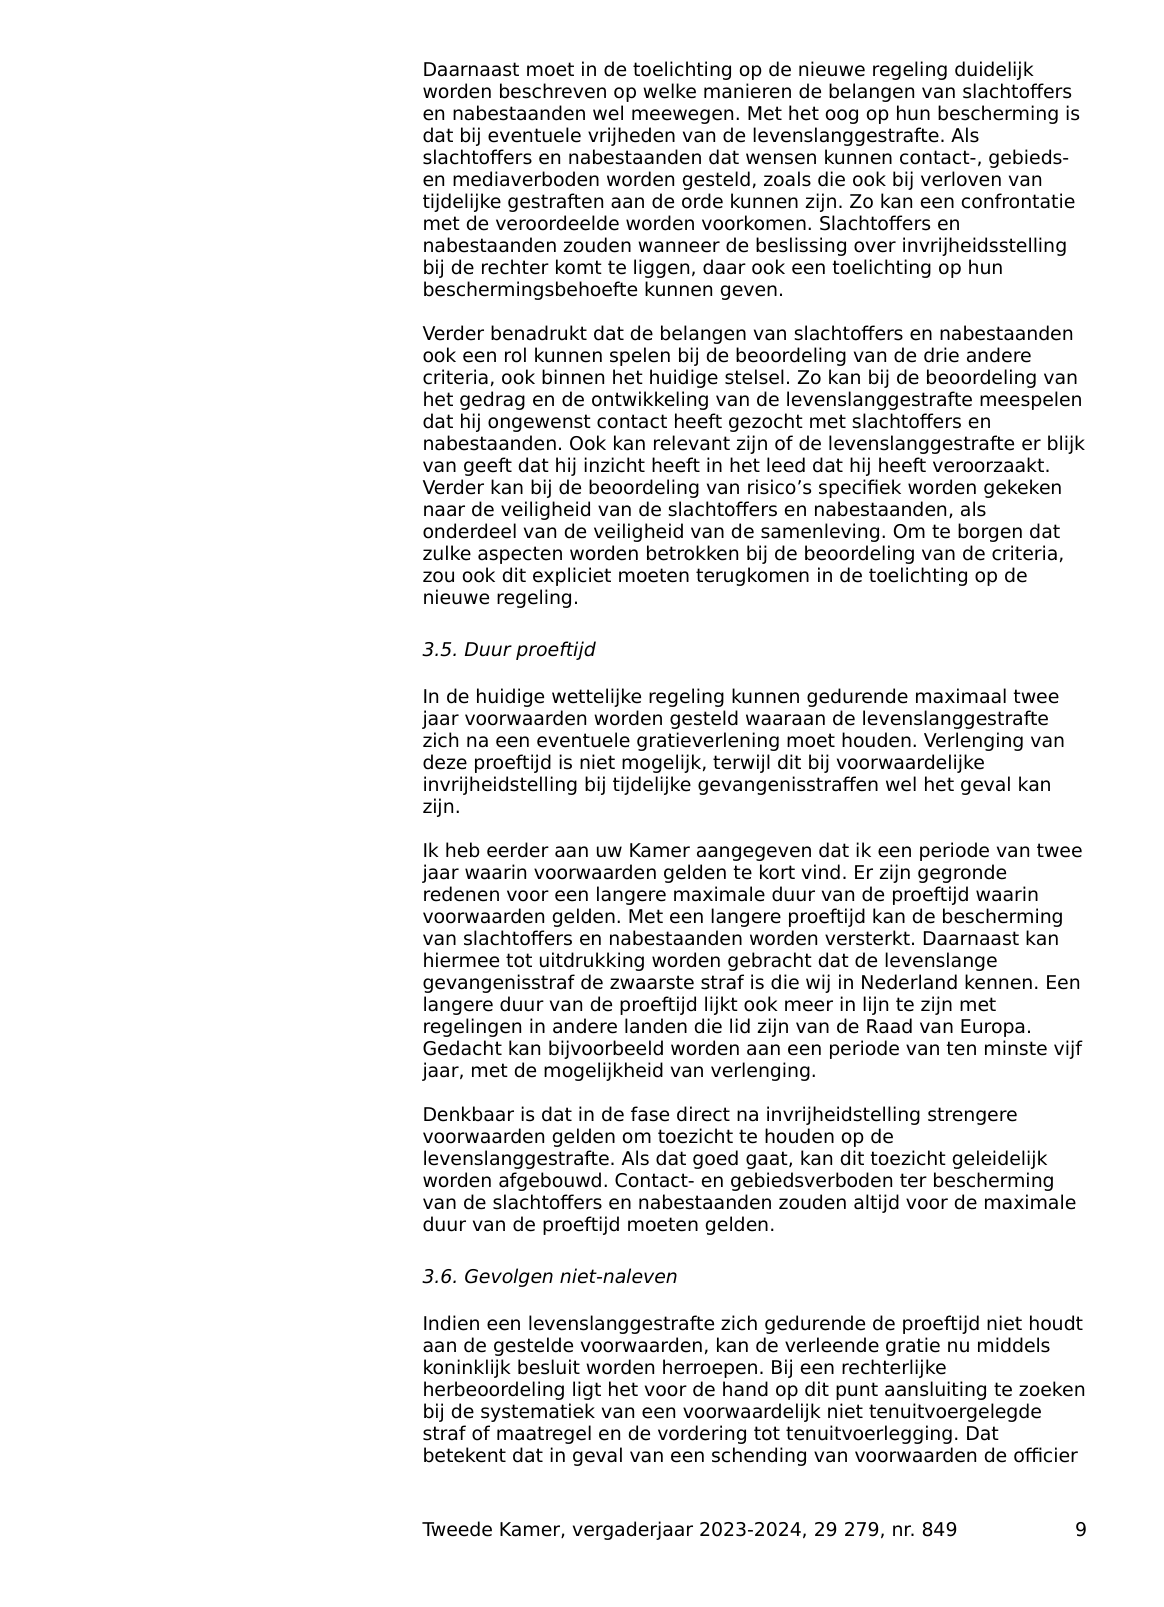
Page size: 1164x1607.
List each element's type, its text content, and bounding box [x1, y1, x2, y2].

text Ik heb eerder aan uw Kamer aangegeven dat ik een periode van twee jaar waarin voorwaarden gelden te kort vind. Er zijn gegronde redenen voor een langere maximale duur van de proeftijd waarin voorwaarden gelden. Met een langere proeftijd kan de bescherming van slachtoffers en nabestaanden worden versterkt. Daarnaast kan hiermee tot uitdrukking worden gebracht dat de levenslange gevangenisstraf de zwaarste straf is die wij in Nederland kennen. Een langere duur van de proeftijd lijkt ook meer in lijn te zijn met regelingen in andere landen die lid zijn van de Raad van Europa. Gedacht kan bijvoorbeeld worden aan een periode van ten minste vijf jaar, met de mogelijkheid van verlenging. [422, 840, 1087, 1082]
text Verder benadrukt dat de belangen van slachtoffers en nabestaanden ook een rol kunnen spelen bij de beoordeling van de drie andere criteria, ook binnen het huidige stelsel. Zo kan bij de beoordeling van het gedrag en de ontwikkeling van de levenslanggestrafte meespelen dat hij ongewenst contact heeft gezocht met slachtoffers en nabestaanden. Ook kan relevant zijn of de levenslanggestrafte er blijk van geeft dat hij inzicht heeft in het leed dat hij heeft veroorzaakt. Verder kan bij de beoordeling van risico’s specifiek worden gekeken naar de veiligheid van de slachtoffers en nabestaanden, als onderdeel van de veiligheid van de samenleving. Om te borgen dat zulke aspecten worden betrokken bij de beoordeling van de criteria, zou ook dit expliciet moeten terugkomen in de toelichting op de nieuwe regeling. [422, 323, 1087, 609]
text Denkbaar is dat in de fase direct na invrijheidstelling strengere voorwaarden gelden om toezicht te houden op de levenslanggestrafte. Als dat goed gaat, kan dit toezicht geleidelijk worden afgebouwd. Contact- en gebiedsverboden ter bescherming van de slachtoffers en nabestaanden zouden altijd voor de maximale duur van de proeftijd moeten gelden. [422, 1104, 1087, 1236]
subtitle 3.6. Gevolgen niet-naleven [422, 1266, 1087, 1288]
text Daarnaast moet in de toelichting op de nieuwe regeling duidelijk worden beschreven op welke manieren de belangen van slachtoffers en nabestaanden wel meewegen. Met het oog op hun bescherming is dat bij eventuele vrijheden van de levenslanggestrafte. Als slachtoffers en nabestaanden dat wensen kunnen contact-, gebieds- en mediaverboden worden gesteld, zoals die ook bij verloven van tijdelijke gestraften aan de orde kunnen zijn. Zo kan een confrontatie met de veroordeelde worden voorkomen. Slachtoffers en nabestaanden zouden wanneer de beslissing over invrijheidsstelling bij de rechter komt te liggen, daar ook een toelichting op hun beschermingsbehoefte kunnen geven. [422, 59, 1087, 301]
text Indien een levenslanggestrafte zich gedurende de proeftijd niet houdt aan de gestelde voorwaarden, kan de verleende gratie nu middels koninklijk besluit worden herroepen. Bij een rechterlijke herbeoordeling ligt het voor de hand op dit punt aansluiting te zoeken bij de systematiek van een voorwaardelijk niet tenuitvoergelegde straf of maatregel en de vordering tot tenuitvoerlegging. Dat betekent dat in geval van een schending van voorwaarden de officier [422, 1313, 1087, 1466]
text In de huidige wettelijke regeling kunnen gedurende maximaal twee jaar voorwaarden worden gesteld waaraan de levenslanggestrafte zich na een eventuele gratieverlening moet houden. Verlenging van deze proeftijd is niet mogelijk, terwijl dit bij voorwaardelijke invrijheidstelling bij tijdelijke gevangenisstraffen wel het geval kan zijn. [422, 686, 1087, 818]
subtitle 3.5. Duur proeftijd [422, 639, 1087, 661]
